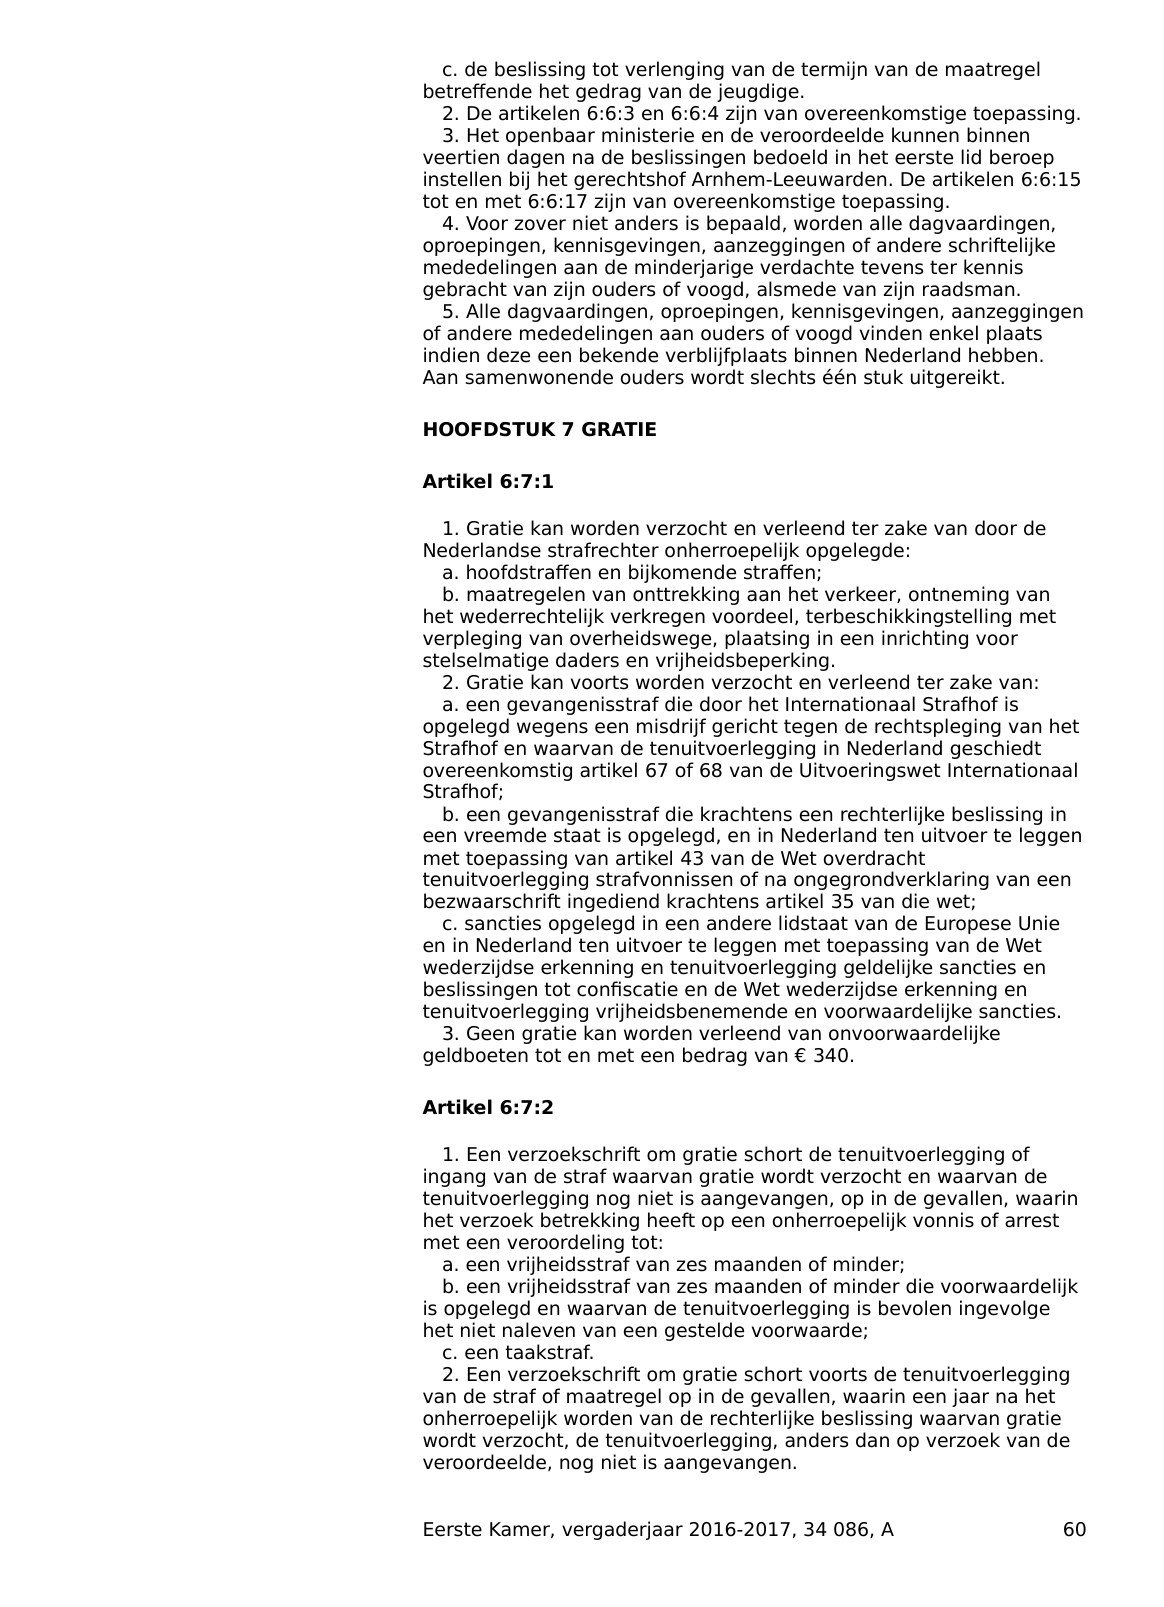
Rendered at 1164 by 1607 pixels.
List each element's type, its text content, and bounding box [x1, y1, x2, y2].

text 2. Gratie kan voorts worden verzocht en verleend ter zake van: [422, 672, 1087, 693]
text 1. Gratie kan worden verzocht en verleend ter zake van door de Nederlandse strafrechter onherroepelijk opgelegde: [422, 518, 1087, 562]
subtitle Artikel 6:7:1 [422, 471, 1087, 493]
text a. een gevangenisstraf die door het Internationaal Strafhof is opgelegd wegens een misdrijf gericht tegen de rechtspleging van het Strafhof en waarvan de tenuitvoerlegging in Nederland geschiedt overeenkomstig artikel 67 of 68 van de Uitvoeringswet Internationaal Strafhof; [422, 693, 1087, 803]
text 4. Voor zover niet anders is bepaald, worden alle dagvaardingen, oproepingen, kennisgevingen, aanzeggingen of andere schriftelijke mededelingen aan de minderjarige verdachte tevens ter kennis gebracht van zijn ouders of voogd, alsmede van zijn raadsman. [422, 213, 1087, 301]
text c. de beslissing tot verlenging van de termijn van de maatregel betreffende het gedrag van de jeugdige. [422, 59, 1087, 103]
text a. hoofdstraffen en bijkomende straffen; [422, 562, 1087, 584]
subtitle Artikel 6:7:2 [422, 1097, 1087, 1119]
subtitle HOOFDSTUK 7 GRATIE [422, 419, 1087, 441]
text 2. De artikelen 6:6:3 en 6:6:4 zijn van overeenkomstige toepassing. [422, 103, 1087, 125]
text c. een taakstraf. [422, 1342, 1087, 1364]
text c. sancties opgelegd in een andere lidstaat van de Europese Unie en in Nederland ten uitvoer te leggen met toepassing van de Wet wederzijdse erkenning en tenuitvoerlegging geldelijke sancties en beslissingen tot confiscatie en de Wet wederzijdse erkenning en tenuitvoerlegging vrijheidsbenemende en voorwaardelijke sancties. [422, 913, 1087, 1023]
text 1. Een verzoekschrift om gratie schort de tenuitvoerlegging of ingang van de straf waarvan gratie wordt verzocht en waarvan de tenuitvoerlegging nog niet is aangevangen, op in de gevallen, waarin het verzoek betrekking heeft op een onherroepelijk vonnis of arrest met een veroordeling tot: [422, 1144, 1087, 1254]
text b. een gevangenisstraf die krachtens een rechterlijke beslissing in een vreemde staat is opgelegd, en in Nederland ten uitvoer te leggen met toepassing van artikel 43 van de Wet overdracht tenuitvoerlegging strafvonnissen of na ongegrondverklaring van een bezwaarschrift ingediend krachtens artikel 35 van die wet; [422, 803, 1087, 913]
text 3. Het openbaar ministerie en de veroordeelde kunnen binnen veertien dagen na de beslissingen bedoeld in het eerste lid beroep instellen bij het gerechtshof Arnhem-Leeuwarden. De artikelen 6:6:15 tot en met 6:6:17 zijn van overeenkomstige toepassing. [422, 125, 1087, 213]
text b. een vrijheidsstraf van zes maanden of minder die voorwaardelijk is opgelegd en waarvan de tenuitvoerlegging is bevolen ingevolge het niet naleven van een gestelde voorwaarde; [422, 1276, 1087, 1342]
text 2. Een verzoekschrift om gratie schort voorts de tenuitvoerlegging van de straf of maatregel op in de gevallen, waarin een jaar na het onherroepelijk worden van de rechterlijke beslissing waarvan gratie wordt verzocht, de tenuitvoerlegging, anders dan op verzoek van de veroordeelde, nog niet is aangevangen. [422, 1364, 1087, 1474]
text a. een vrijheidsstraf van zes maanden of minder; [422, 1254, 1087, 1276]
text 3. Geen gratie kan worden verleend van onvoorwaardelijke geldboeten tot en met een bedrag van € 340. [422, 1023, 1087, 1067]
text b. maatregelen van onttrekking aan het verkeer, ontneming van het wederrechtelijk verkregen voordeel, terbeschikkingstelling met verpleging van overheidswege, plaatsing in een inrichting voor stelselmatige daders en vrijheidsbeperking. [422, 584, 1087, 672]
text 5. Alle dagvaardingen, oproepingen, kennisgevingen, aanzeggingen of andere mededelingen aan ouders of voogd vinden enkel plaats indien deze een bekende verblijfplaats binnen Nederland hebben. Aan samenwonende ouders wordt slechts één stuk uitgereikt. [422, 301, 1087, 389]
